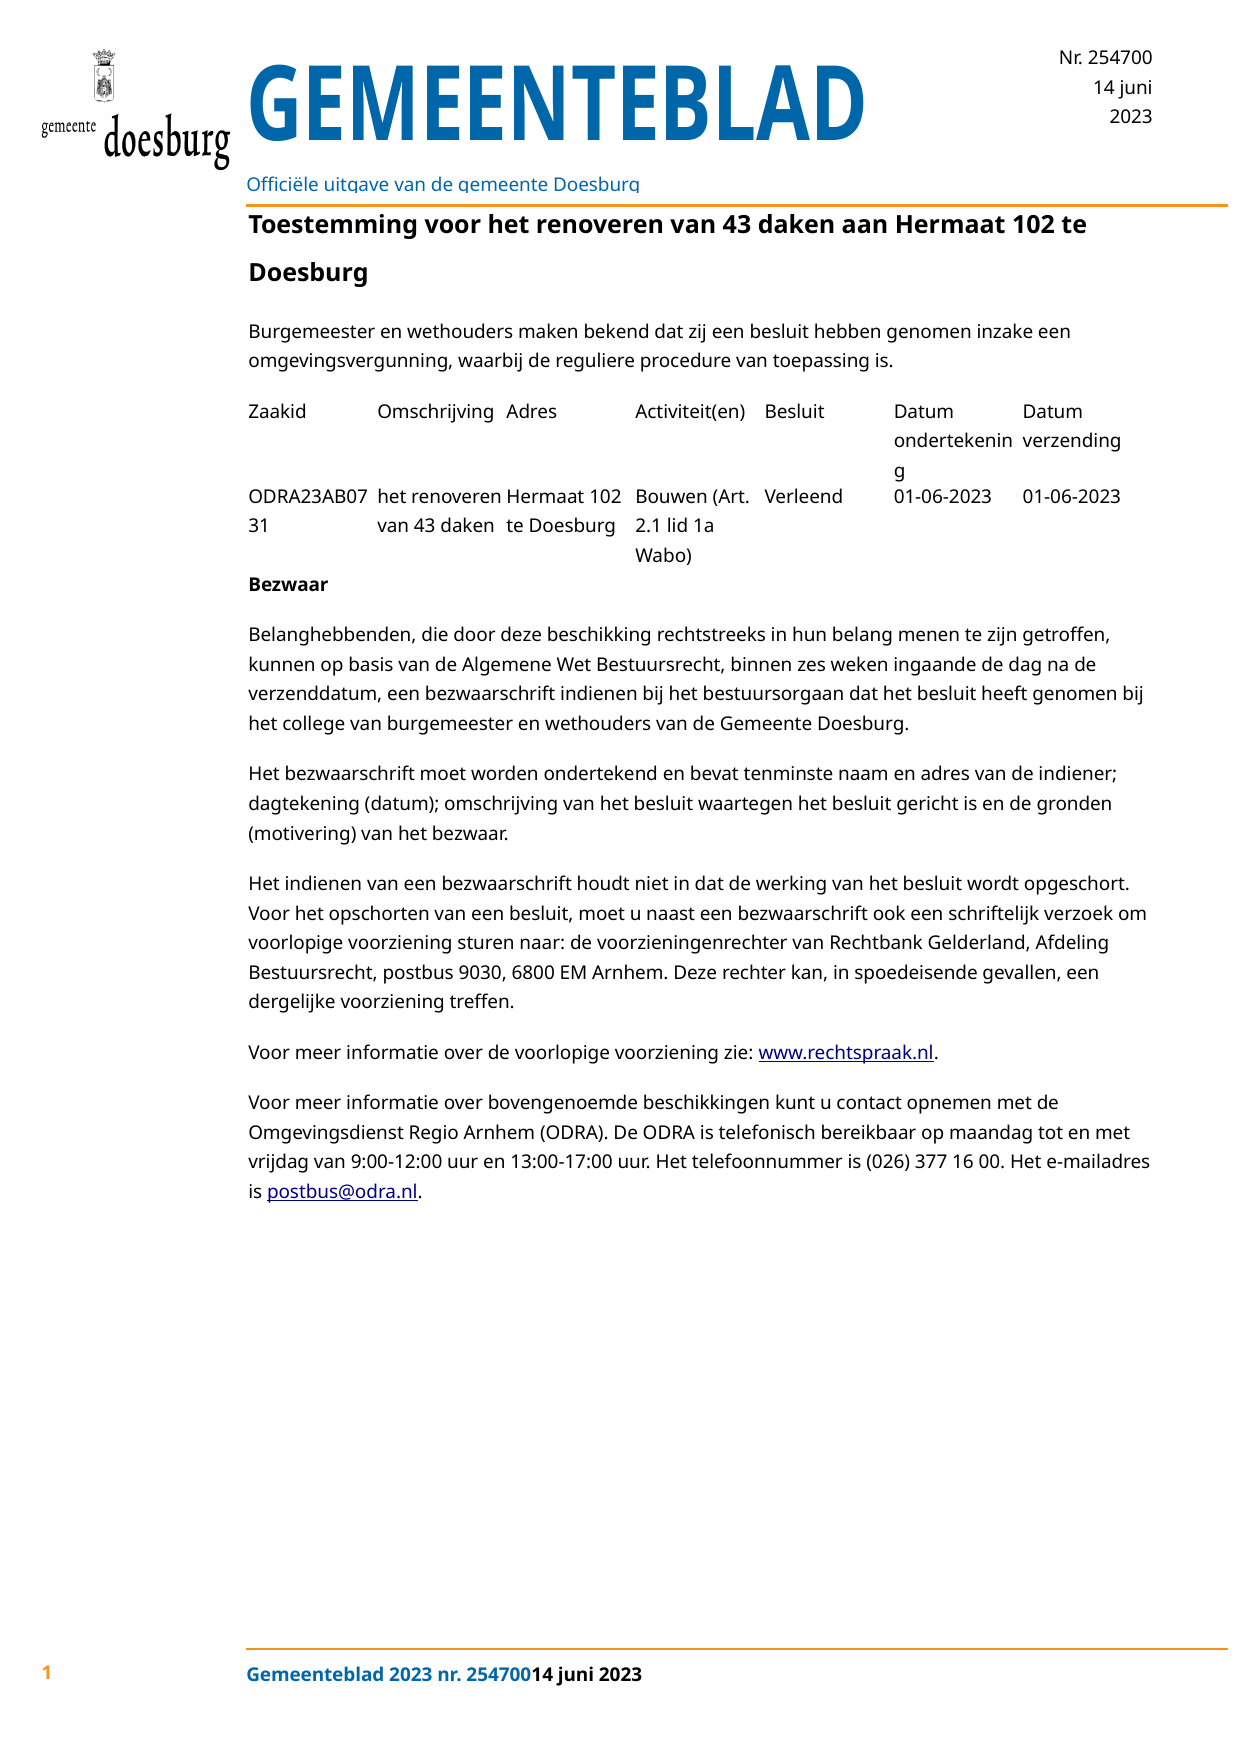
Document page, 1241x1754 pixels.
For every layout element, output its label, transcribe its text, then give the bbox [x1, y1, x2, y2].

table_cell Verleend [764, 483, 893, 568]
text Bezwaar [248, 571, 1152, 597]
text Het indienen van een bezwaarschrift houdt niet in dat de werking van het besluit wordt opgeschort. Voor het opschorten van een besluit, moet u naast een bezwaarschrift ook een schriftelijk verzoek om voorlopige voorziening sturen naar: de voorzieningenrechter van Rechtbank Gelderland, Afdeling Bestuursrecht, postbus 9030, 6800 EM Arnhem. Deze rechter kan, in spoedeisende gevallen, een dergelijke voorziening treffen. [248, 870, 1152, 1014]
picture [41, 47, 231, 172]
text Voor meer informatie over de voorlopige voorziening zie: www.rechtspraak.nl. [248, 1039, 1152, 1065]
table_cell 01-06-2023 [1023, 483, 1152, 568]
table_cell ODRA23AB0731 [248, 483, 377, 568]
table_header Adres [506, 398, 635, 483]
table_header Besluit [764, 398, 893, 483]
text Toestemming voor het renoveren van 43 daken aan Hermaat 102 te Doesburg [248, 207, 1152, 288]
table_header Zaakid [248, 398, 377, 483]
table_cell 01-06-2023 [894, 483, 1022, 568]
table_header Activiteit(en) [635, 398, 764, 483]
table_cell Hermaat 102 te Doesburg [506, 483, 635, 568]
table_cell Bouwen (Art. 2.1 lid 1a Wabo) [635, 483, 764, 568]
text Het bezwaarschrift moet worden ondertekend en bevat tenminste naam en adres van de indiener; dagtekening (datum); omschrijving van het besluit waartegen het besluit gericht is en de gronden (motivering) van het bezwaar. [248, 761, 1152, 846]
table_header Datum ondertekening [894, 398, 1022, 483]
table_header Omschrijving [377, 398, 506, 483]
text Burgemeester en wethouders maken bekend dat zij een besluit hebben genomen inzake een omgevingsvergunning, waarbij de reguliere procedure van toepassing is. [248, 318, 1152, 373]
table_cell het renoveren van 43 daken [377, 483, 506, 568]
text Voor meer informatie over bovengenoemde beschikkingen kunt u contact opnemen met de Omgevingsdienst Regio Arnhem (ODRA). De ODRA is telefonisch bereikbaar op maandag tot en met vrijdag van 9:00-12:00 uur en 13:00-17:00 uur. Het telefoonnummer is (026) 377 16 00. Het e-mailadres is postbus@odra.nl. [248, 1089, 1152, 1204]
table_header Datum verzending [1023, 398, 1152, 483]
text Belanghebbenden, die door deze beschikking rechtstreeks in hun belang menen te zijn getroffen, kunnen op basis van de Algemene Wet Bestuursrecht, binnen zes weken ingaande de dag na de verzenddatum, een bezwaarschrift indienen bij het bestuursorgaan dat het besluit heeft genomen bij het college van burgemeester en wethouders van de Gemeente Doesburg. [248, 621, 1152, 736]
